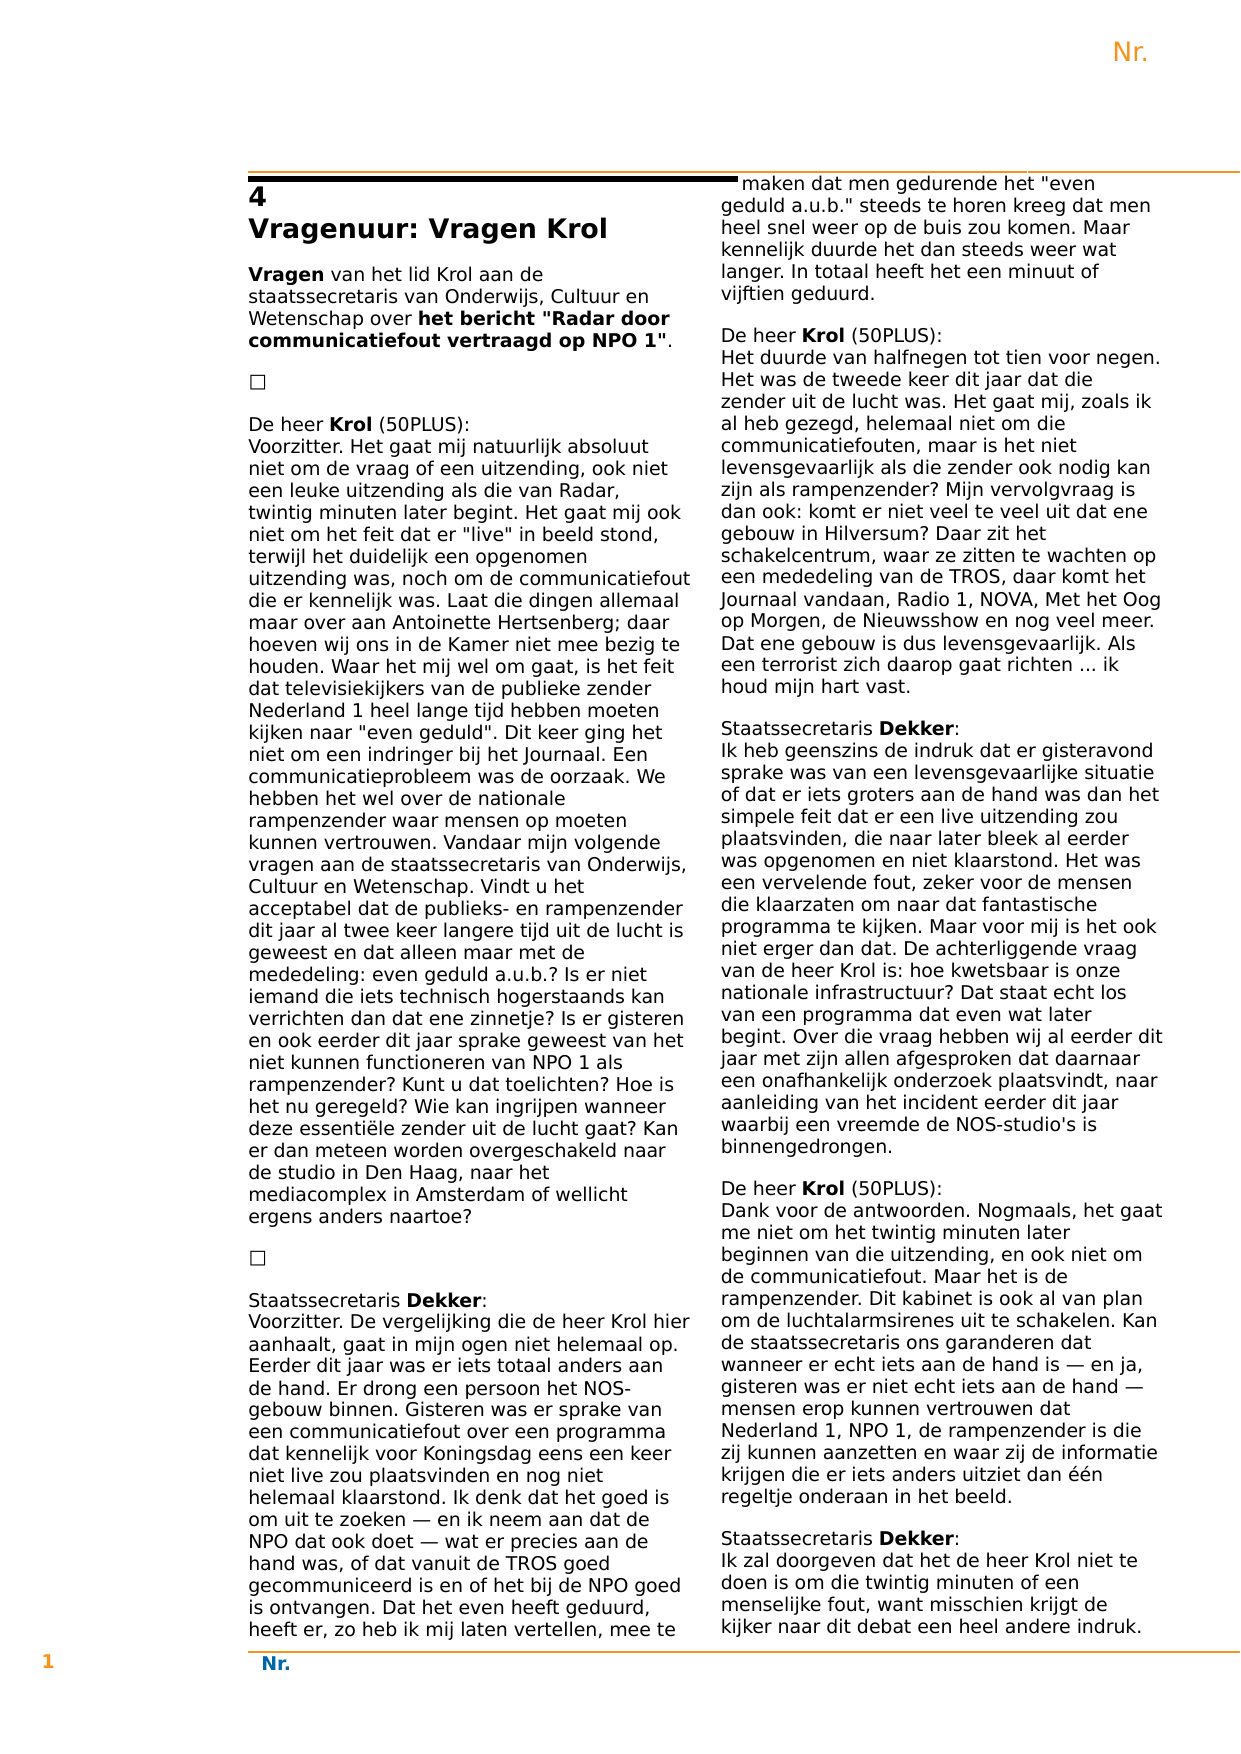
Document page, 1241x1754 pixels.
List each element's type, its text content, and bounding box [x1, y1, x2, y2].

title 4 Vragenuur: Vragen Krol [248, 182, 691, 244]
text De heer Krol (50PLUS): [721, 1178, 1163, 1200]
text De heer Krol (50PLUS): [721, 325, 1163, 347]
text Het duurde van halfnegen tot tien voor negen. Het was de tweede keer dit jaar dat die zender uit de lucht was. Het gaat mij, zoals ik al heb gezegd, helemaal niet om die communicatiefouten, maar is het niet levensgevaarlijk als die zender ook nodig kan zijn als rampenzender? Mijn vervolgvraag is dan ook: komt er niet veel te veel uit dat ene gebouw in Hilversum? Daar zit het schakelcentrum, waar ze zitten te wachten op een mededeling van de TROS, daar komt het Journaal vandaan, Radio 1, NOVA, Met het Oog op Morgen, de Nieuwsshow en nog veel meer. Dat ene gebouw is dus levensgevaarlijk. Als een terrorist zich daarop gaat richten ... ik houd mijn hart vast. [721, 347, 1163, 698]
text Staatssecretaris Dekker: [248, 1289, 691, 1311]
text Staatssecretaris Dekker: [721, 718, 1163, 740]
text Staatssecretaris Dekker: [721, 1528, 1163, 1549]
text Ik heb geenszins de indruk dat er gisteravond sprake was van een levensgevaarlijke situatie of dat er iets groters aan de hand was dan het simpele feit dat er een live uitzending zou plaatsvinden, die naar later bleek al eerder was opgenomen en niet klaarstond. Het was een vervelende fout, zeker voor de mensen die klaarzaten om naar dat fantastische programma te kijken. Maar voor mij is het ook niet erger dan dat. De achterliggende vraag van de heer Krol is: hoe kwetsbaar is onze nationale infrastructuur? Dat staat echt los van een programma dat even wat later begint. Over die vraag hebben wij al eerder dit jaar met zijn allen afgesproken dat daarnaar een onafhankelijk onderzoek plaatsvindt, naar aanleiding van het incident eerder dit jaar waarbij een vreemde de NOS-studio's is binnengedrongen. [721, 740, 1163, 1158]
text ⬜ [248, 1247, 691, 1269]
text Voorzitter. De vergelijking die de heer Krol hier aanhaalt, gaat in mijn ogen niet helemaal op. Eerder dit jaar was er iets totaal anders aan de hand. Er drong een persoon het NOS-gebouw binnen. Gisteren was er sprake van een communicatiefout over een programma dat kennelijk voor Koningsdag eens een keer niet live zou plaatsvinden en nog niet helemaal klaarstond. Ik denk dat het goed is om uit te zoeken — en ik neem aan dat de NPO dat ook doet — wat er precies aan de hand was, of dat vanuit de TROS goed gecommuniceerd is en of het bij de NPO goed is ontvangen. Dat het even heeft geduurd, heeft er, zo heb ik mij laten vertellen, mee te [248, 1311, 691, 1641]
text ⬜ [248, 372, 691, 394]
text Voorzitter. Het gaat mij natuurlijk absoluut niet om de vraag of een uitzending, ook niet een leuke uitzending als die van Radar, twintig minuten later begint. Het gaat mij ook niet om het feit dat er "live" in beeld stond, terwijl het duidelijk een opgenomen uitzending was, noch om de communicatiefout die er kennelijk was. Laat die dingen allemaal maar over aan Antoinette Hertsenberg; daar hoeven wij ons in de Kamer niet mee bezig te houden. Waar het mij wel om gaat, is het feit dat televisiekijkers van de publieke zender Nederland 1 heel lange tijd hebben moeten kijken naar "even geduld". Dit keer ging het niet om een indringer bij het Journaal. Een communicatieprobleem was de oorzaak. We hebben het wel over de nationale rampenzender waar mensen op moeten kunnen vertrouwen. Vandaar mijn volgende vragen aan de staatssecretaris van Onderwijs, Cultuur en Wetenschap. Vindt u het acceptabel dat de publieks- en rampenzender dit jaar al twee keer langere tijd uit de lucht is geweest en dat alleen maar met de mededeling: even geduld a.u.b.? Is er niet iemand die iets technisch hogerstaands kan verrichten dan dat ene zinnetje? Is er gisteren en ook eerder dit jaar sprake geweest van het niet kunnen functioneren van NPO 1 als rampenzender? Kunt u dat toelichten? Hoe is het nu geregeld? Wie kan ingrijpen wanneer deze essentiële zender uit de lucht gaat? Kan er dan meteen worden overgeschakeld naar de studio in Den Haag, naar het mediacomplex in Amsterdam of wellicht ergens anders naartoe? [248, 436, 691, 1227]
text maken dat men gedurende het "even geduld a.u.b." steeds te horen kreeg dat men heel snel weer op de buis zou komen. Maar kennelijk duurde het dan steeds weer wat langer. In totaal heeft het een minuut of vijftien geduurd. [721, 173, 1163, 305]
text Vragen van het lid Krol aan de staatssecretaris van Onderwijs, Cultuur en Wetenschap over het bericht "Radar door communicatiefout vertraagd op NPO 1". [248, 264, 691, 352]
text Ik zal doorgeven dat het de heer Krol niet te doen is om die twintig minuten of een menselijke fout, want misschien krijgt de kijker naar dit debat een heel andere indruk. [721, 1549, 1163, 1637]
text De heer Krol (50PLUS): [248, 414, 691, 436]
text Dank voor de antwoorden. Nogmaals, het gaat me niet om het twintig minuten later beginnen van die uitzending, en ook niet om de communicatiefout. Maar het is de rampenzender. Dit kabinet is ook al van plan om de luchtalarmsirenes uit te schakelen. Kan de staatssecretaris ons garanderen dat wanneer er echt iets aan de hand is — en ja, gisteren was er niet echt iets aan de hand — mensen erop kunnen vertrouwen dat Nederland 1, NPO 1, de rampenzender is die zij kunnen aanzetten en waar zij de informatie krijgen die er iets anders uitziet dan één regeltje onderaan in het beeld. [721, 1200, 1163, 1508]
